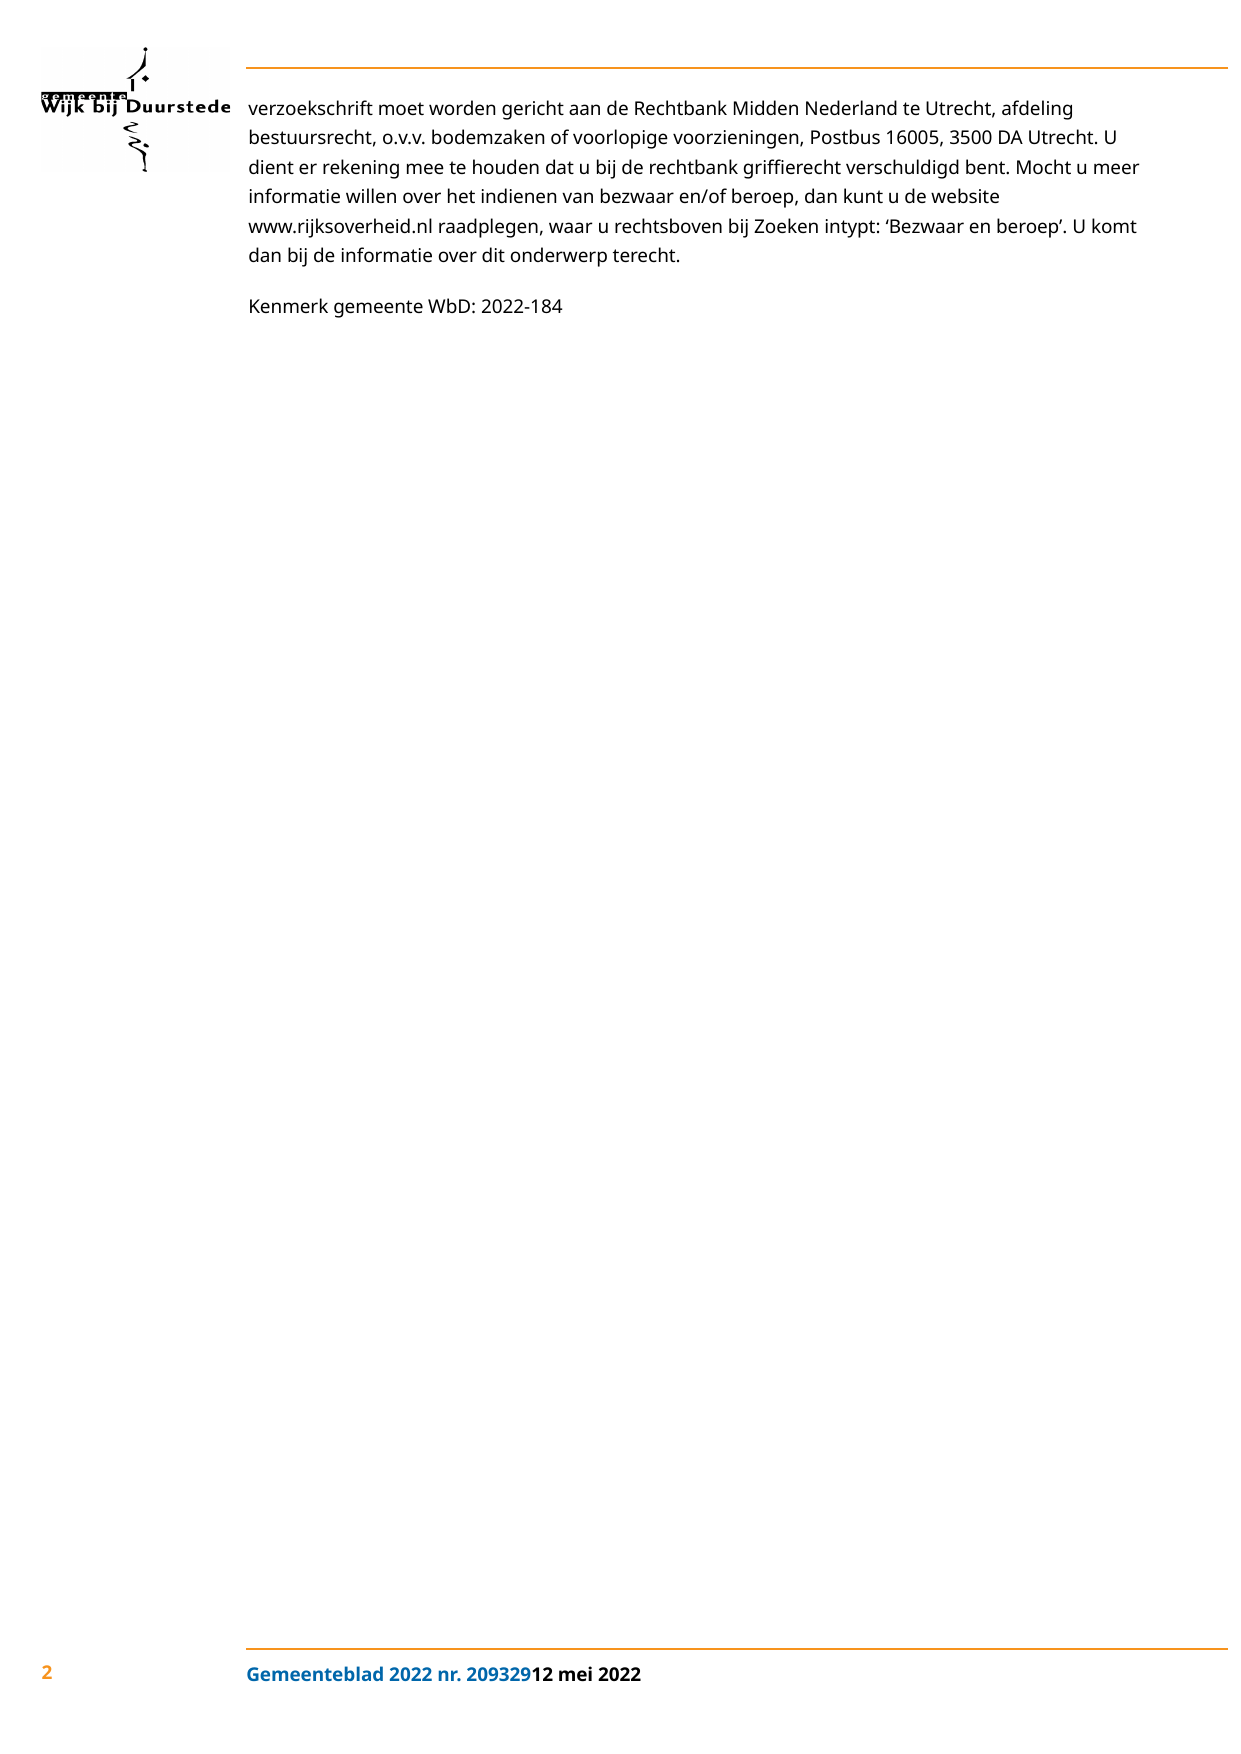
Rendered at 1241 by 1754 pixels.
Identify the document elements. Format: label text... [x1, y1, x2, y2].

text Kenmerk gemeente WbD: 2022-184 [248, 293, 1152, 319]
picture [41, 47, 231, 172]
text verzoekschrift moet worden gericht aan de Rechtbank Midden Nederland te Utrecht, afdeling bestuursrecht, o.v.v. bodemzaken of voorlopige voorzieningen, Postbus 16005, 3500 DA Utrecht. U dient er rekening mee te houden dat u bij de rechtbank griffierecht verschuldigd bent. Mocht u meer informatie willen over het indienen van bezwaar en/of beroep, dan kunt u de website www.rijksoverheid.nl raadplegen, waar u rechtsboven bij Zoeken intypt: ‘Bezwaar en beroep’. U komt dan bij de informatie over dit onderwerp terecht. [248, 95, 1152, 268]
